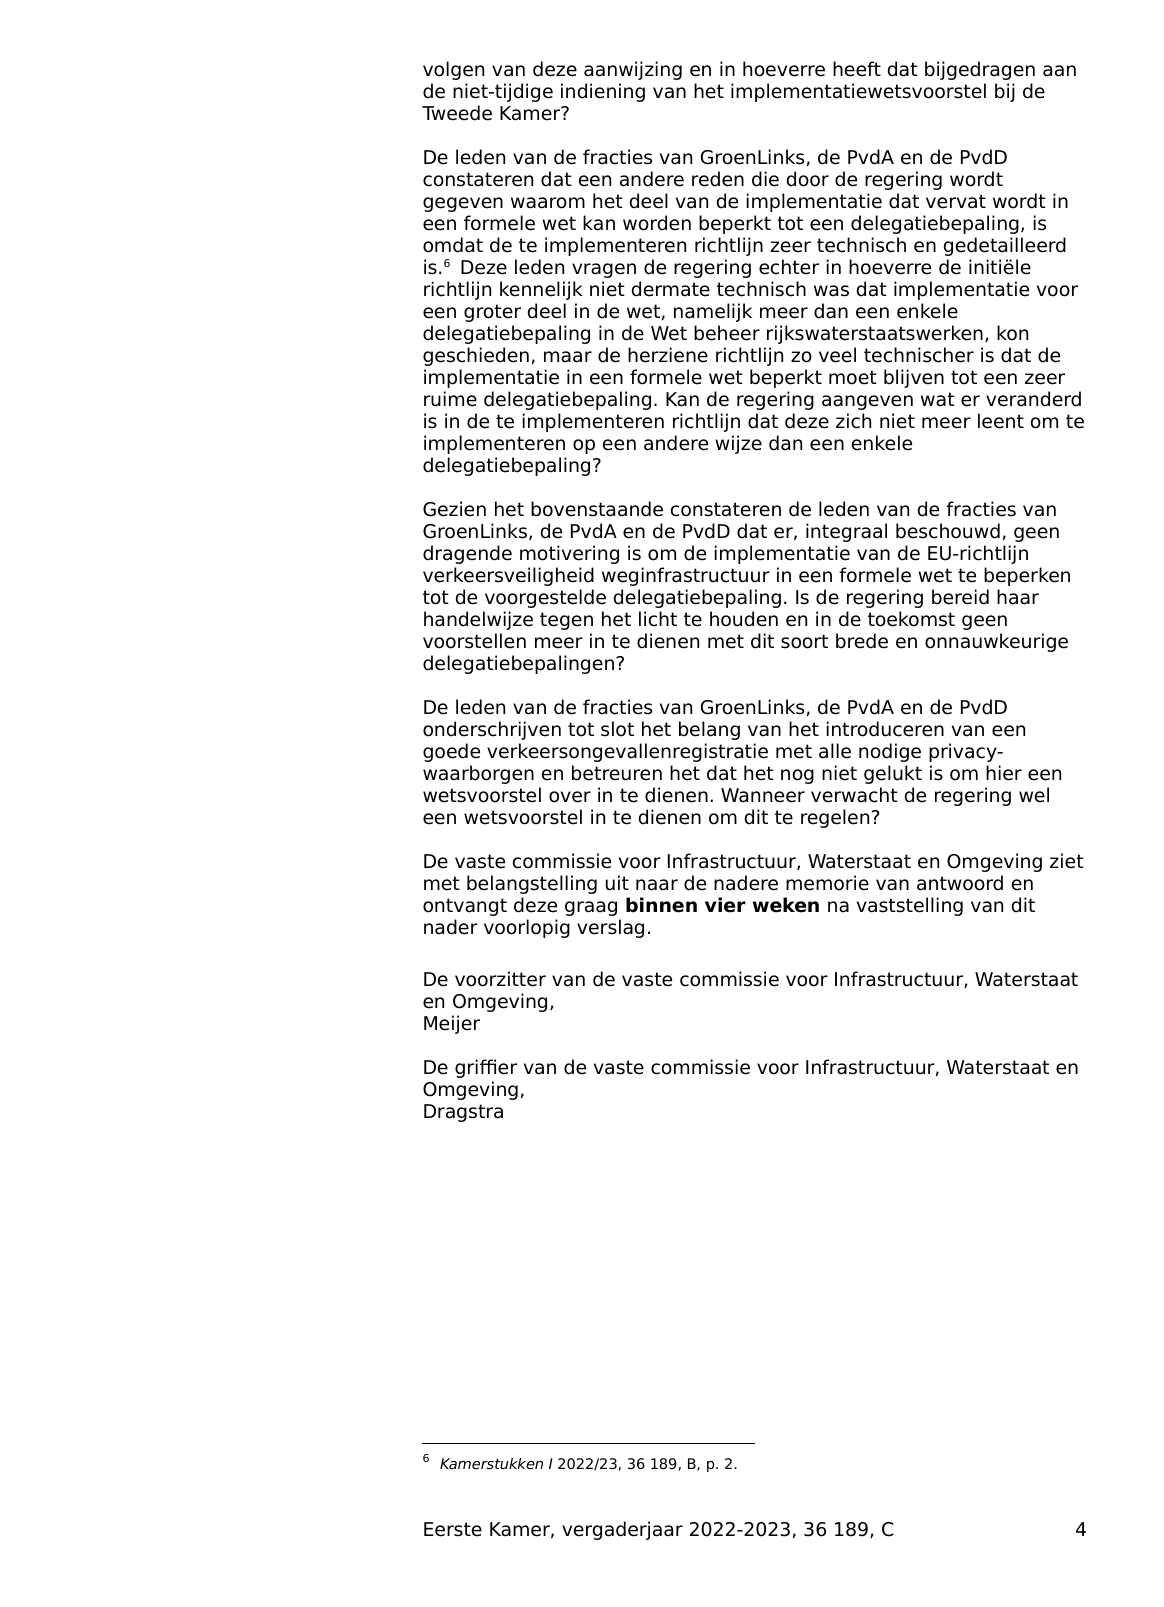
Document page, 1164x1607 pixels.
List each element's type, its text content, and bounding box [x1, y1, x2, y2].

text De vaste commissie voor Infrastructuur, Waterstaat en Omgeving ziet met belangstelling uit naar de nadere memorie van antwoord en ontvangt deze graag binnen vier weken na vaststelling van dit nader voorlopig verslag. [422, 851, 1087, 939]
text Gezien het bovenstaande constateren de leden van de fracties van GroenLinks, de PvdA en de PvdD dat er, integraal beschouwd, geen dragende motivering is om de implementatie van de EU-richtlijn verkeersveiligheid weginfrastructuur in een formele wet te beperken tot de voorgestelde delegatiebepaling. Is de regering bereid haar handelwijze tegen het licht te houden en in de toekomst geen voorstellen meer in te dienen met dit soort brede en onnauwkeurige delegatiebepalingen? [422, 499, 1087, 675]
text De voorzitter van de vaste commissie voor Infrastructuur, Waterstaat en Omgeving, Meijer [422, 969, 1087, 1035]
text volgen van deze aanwijzing en in hoeverre heeft dat bijgedragen aan de niet-tijdige indiening van het implementatiewetsvoorstel bij de Tweede Kamer? [422, 59, 1087, 125]
text De griffier van de vaste commissie voor Infrastructuur, Waterstaat en Omgeving, Dragstra [422, 1057, 1087, 1123]
text De leden van de fracties van GroenLinks, de PvdA en de PvdD onderschrijven tot slot het belang van het introduceren van een goede verkeersongevallenregistratie met alle nodige privacy-waarborgen en betreuren het dat het nog niet gelukt is om hier een wetsvoorstel over in te dienen. Wanneer verwacht de regering wel een wetsvoorstel in te dienen om dit te regelen? [422, 697, 1087, 829]
text Kamerstukken I 2022/23, 36 189, B, p. 2. [422, 1452, 1087, 1474]
text De leden van de fracties van GroenLinks, de PvdA en de PvdD constateren dat een andere reden die door de regering wordt gegeven waarom het deel van de implementatie dat vervat wordt in een formele wet kan worden beperkt tot een delegatiebepaling, is omdat de te implementeren richtlijn zeer technisch en gedetailleerd is. Deze leden vragen de regering echter in hoeverre de initiële richtlijn kennelijk niet dermate technisch was dat implementatie voor een groter deel in de wet, namelijk meer dan een enkele delegatiebepaling in de Wet beheer rijkswaterstaatswerken, kon geschieden, maar de herziene richtlijn zo veel technischer is dat de implementatie in een formele wet beperkt moet blijven tot een zeer ruime delegatiebepaling. Kan de regering aangeven wat er veranderd is in de te implementeren richtlijn dat deze zich niet meer leent om te implementeren op een andere wijze dan een enkele delegatiebepaling? [422, 147, 1087, 477]
